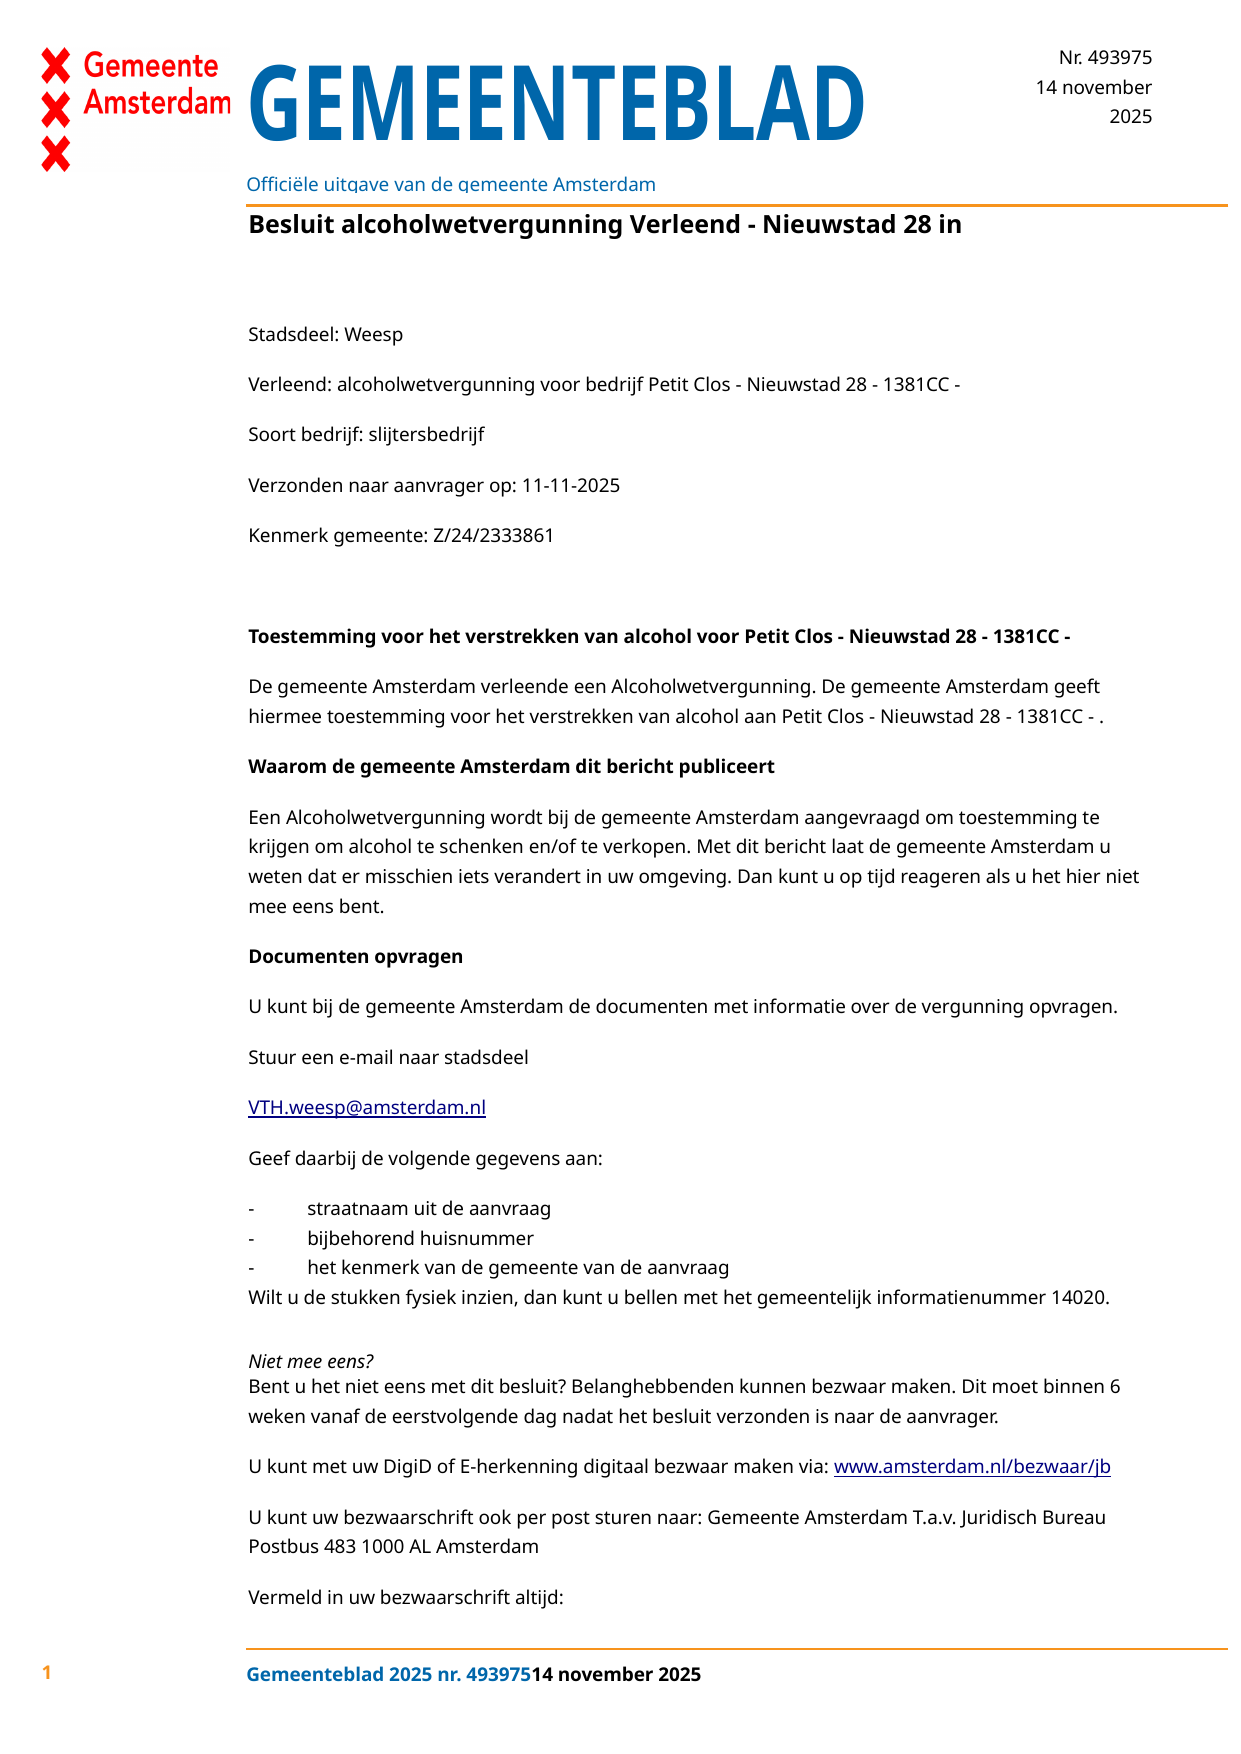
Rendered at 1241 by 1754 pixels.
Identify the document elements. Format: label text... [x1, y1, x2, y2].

picture [41, 47, 231, 172]
list bijbehorend huisnummer [248, 1225, 1152, 1251]
text U kunt uw bezwaarschrift ook per post sturen naar: Gemeente Amsterdam T.a.v. Juridisch Bureau Postbus 483 1000 AL Amsterdam [248, 1504, 1152, 1559]
text Toestemming voor het verstrekken van alcohol voor Petit Clos - Nieuwstad 28 - 1381CC - [248, 623, 1152, 649]
text VTH.weesp@amsterdam.nl [248, 1094, 1152, 1120]
text Stuur een e-mail naar stadsdeel [248, 1044, 1152, 1070]
text Kenmerk gemeente: Z/24/2333861 [248, 522, 1152, 548]
text Verzonden naar aanvrager op: 11-11-2025 [248, 472, 1152, 498]
text Waarom de gemeente Amsterdam dit bericht publiceert [248, 754, 1152, 779]
text Documenten opvragen [248, 943, 1152, 969]
text Besluit alcoholwetvergunning Verleend - Nieuwstad 28 in [248, 207, 1152, 241]
text Verleend: alcoholwetvergunning voor bedrijf Petit Clos - Nieuwstad 28 - 1381CC - [248, 371, 1152, 397]
list straatnaam uit de aanvraag [248, 1195, 1152, 1221]
text Vermeld in uw bezwaarschrift altijd: [248, 1584, 1152, 1610]
text Soort bedrijf: slijtersbedrijf [248, 422, 1152, 447]
text Bent u het niet eens met dit besluit? Belanghebbenden kunnen bezwaar maken. Dit moet binnen 6 weken vanaf de eerstvolgende dag nadat het besluit verzonden is naar de aanvrager. [248, 1374, 1152, 1429]
list het kenmerk van de gemeente van de aanvraag [248, 1254, 1152, 1280]
text U kunt met uw DigiD of E-herkenning digitaal bezwaar maken via: www.amsterdam.nl/bezwaar/jb [248, 1454, 1152, 1479]
text Niet mee eens? [248, 1348, 1152, 1374]
text Stadsdeel: Weesp [248, 321, 1152, 346]
text U kunt bij de gemeente Amsterdam de documenten met informatie over de vergunning opvragen. [248, 994, 1152, 1019]
text De gemeente Amsterdam verleende een Alcoholwetvergunning. De gemeente Amsterdam geeft hiermee toestemming voor het verstrekken van alcohol aan Petit Clos - Nieuwstad 28 - 1381CC - . [248, 674, 1152, 729]
text Geef daarbij de volgende gegevens aan: [248, 1145, 1152, 1171]
text Een Alcoholwetvergunning wordt bij de gemeente Amsterdam aangevraagd om toestemming te krijgen om alcohol te schenken en/of te verkopen. Met dit bericht laat de gemeente Amsterdam u weten dat er misschien iets verandert in uw omgeving. Dan kunt u op tijd reageren als u het hier niet mee eens bent. [248, 804, 1152, 918]
text Wilt u de stukken fysiek inzien, dan kunt u bellen met het gemeentelijk informatienummer 14020. [248, 1284, 1152, 1310]
